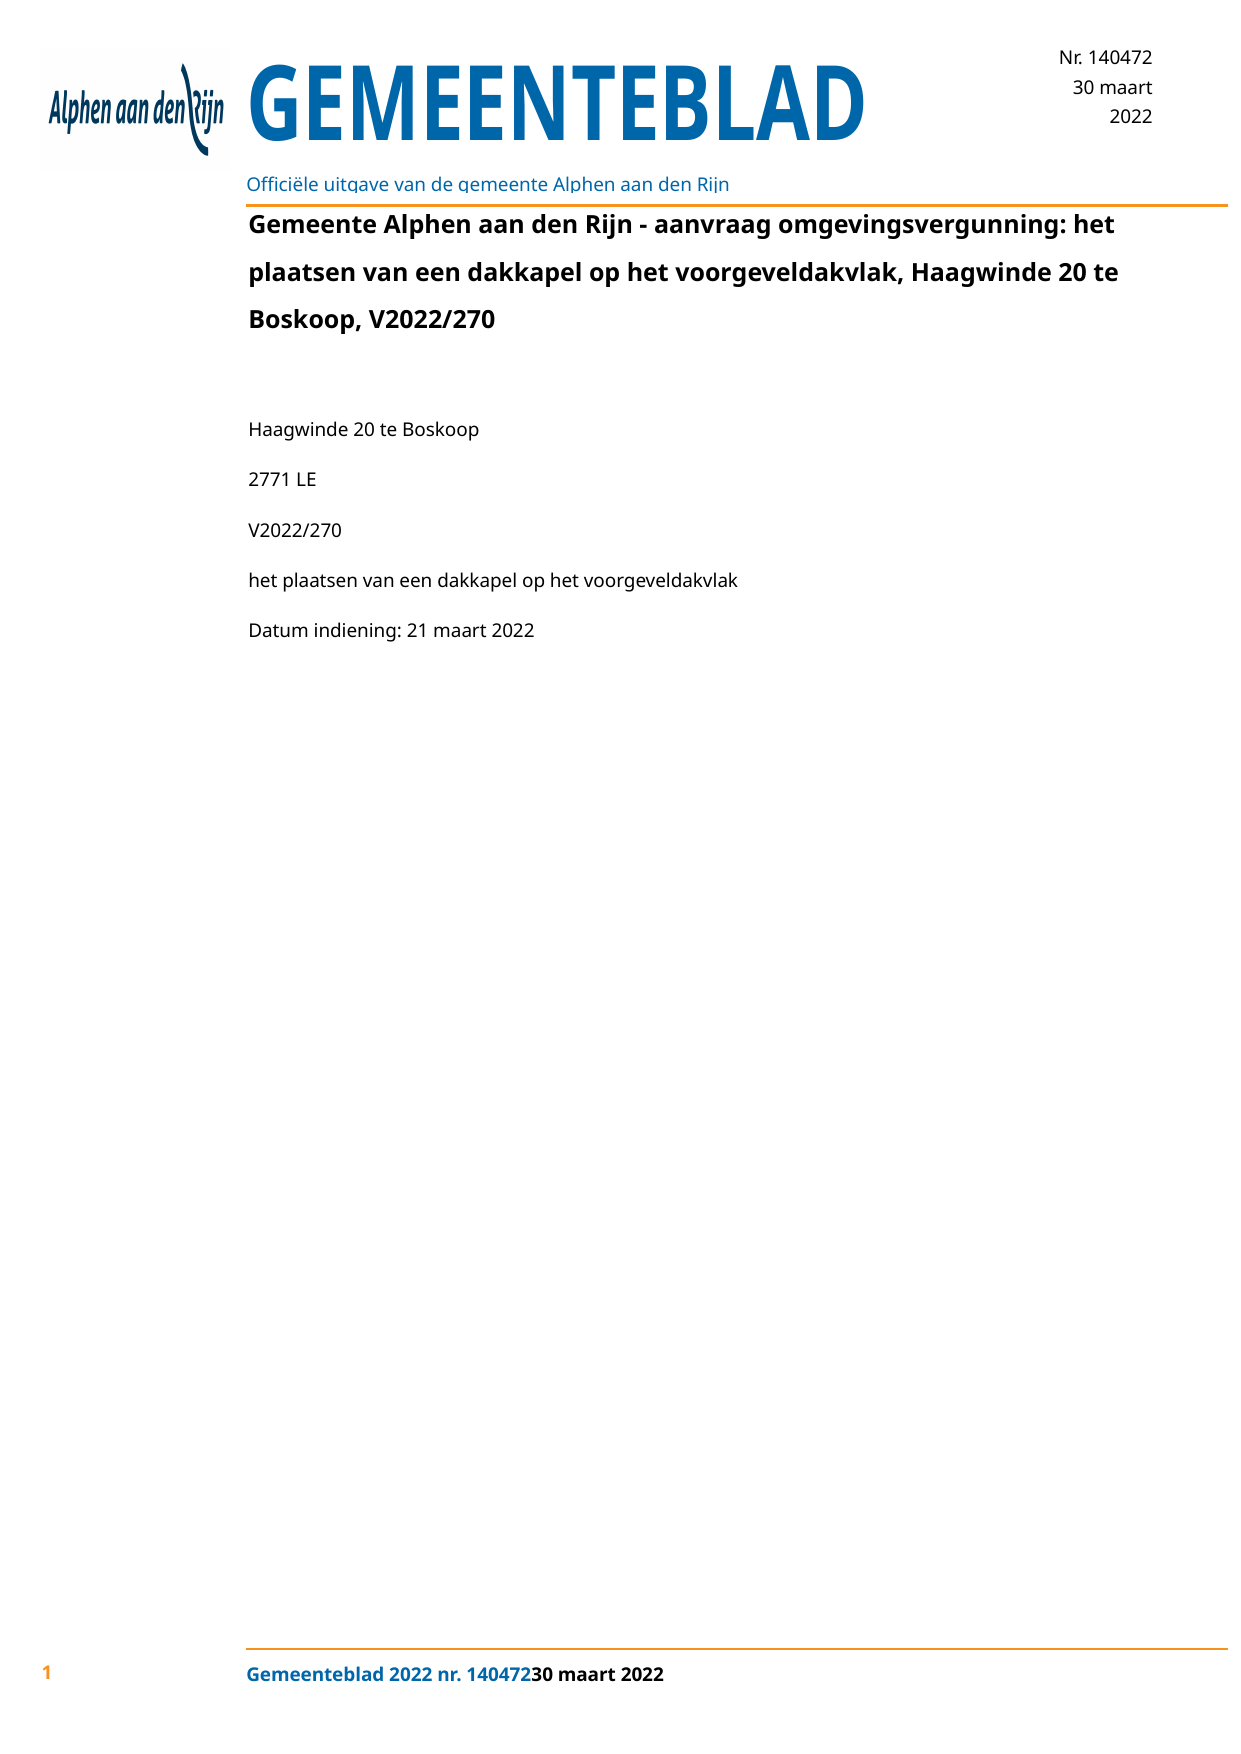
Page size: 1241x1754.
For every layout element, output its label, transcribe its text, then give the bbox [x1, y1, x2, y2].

text Haagwinde 20 te Boskoop [248, 416, 1152, 442]
text Datum indiening: 21 maart 2022 [248, 618, 1152, 643]
text Gemeente Alphen aan den Rijn - aanvraag omgevingsvergunning: het plaatsen van een dakkapel op het voorgeveldakvlak, Haagwinde 20 te Boskoop, V2022/270 [248, 207, 1152, 336]
text 2771 LE [248, 466, 1152, 492]
text het plaatsen van een dakkapel op het voorgeveldakvlak [248, 567, 1152, 593]
picture [41, 47, 231, 172]
text V2022/270 [248, 517, 1152, 542]
